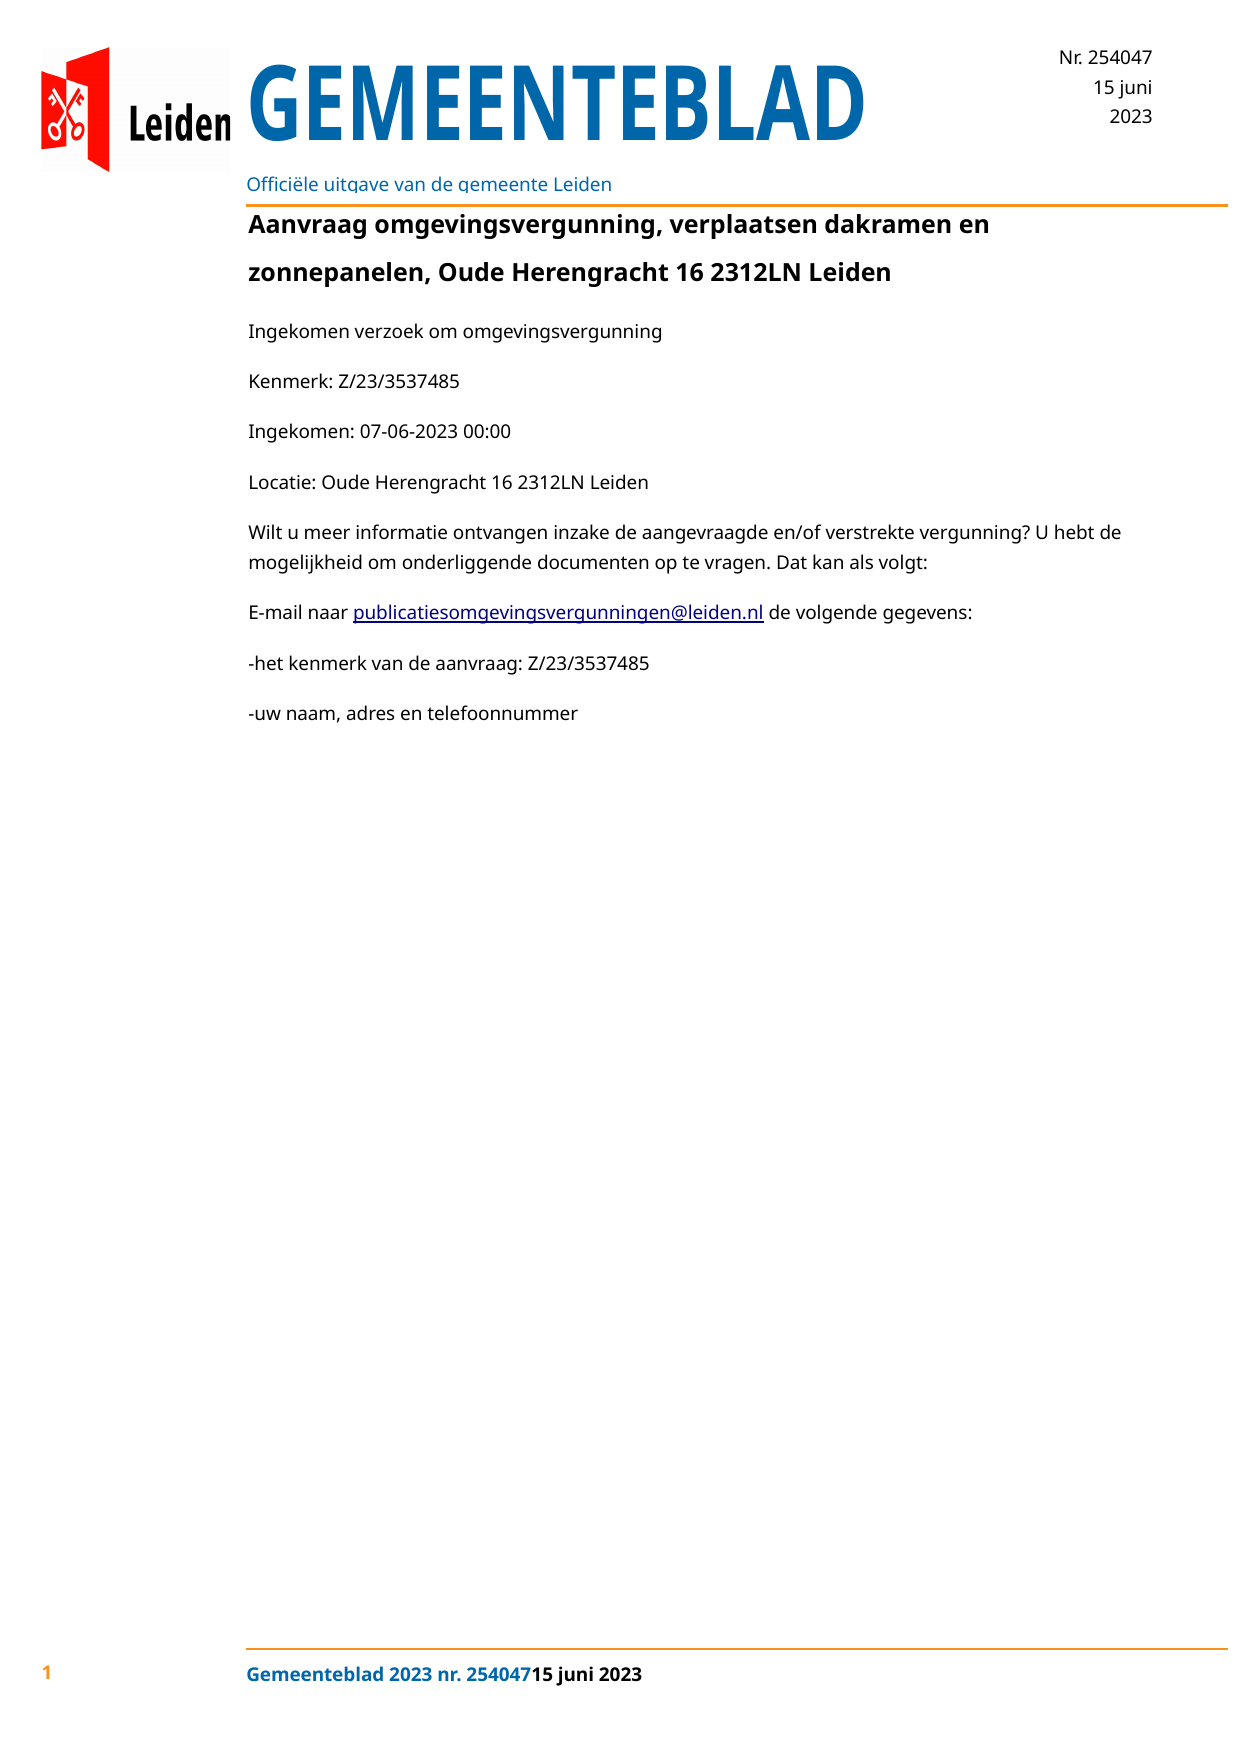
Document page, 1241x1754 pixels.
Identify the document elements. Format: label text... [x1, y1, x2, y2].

text -het kenmerk van de aanvraag: Z/23/3537485 [248, 650, 1152, 676]
text Ingekomen: 07-06-2023 00:00 [248, 419, 1152, 444]
text Kenmerk: Z/23/3537485 [248, 368, 1152, 394]
text Locatie: Oude Herengracht 16 2312LN Leiden [248, 469, 1152, 495]
text Wilt u meer informatie ontvangen inzake de aangevraagde en/of verstrekte vergunning? U hebt de mogelijkheid om onderliggende documenten op te vragen. Dat kan als volgt: [248, 519, 1152, 575]
text -uw naam, adres en telefoonnummer [248, 700, 1152, 726]
text Aanvraag omgevingsvergunning, verplaatsen dakramen en zonnepanelen, Oude Herengracht 16 2312LN Leiden [248, 207, 1152, 288]
picture [41, 47, 231, 172]
text E-mail naar publicatiesomgevingsvergunningen@leiden.nl de volgende gegevens: [248, 599, 1152, 625]
text Ingekomen verzoek om omgevingsvergunning [248, 318, 1152, 344]
